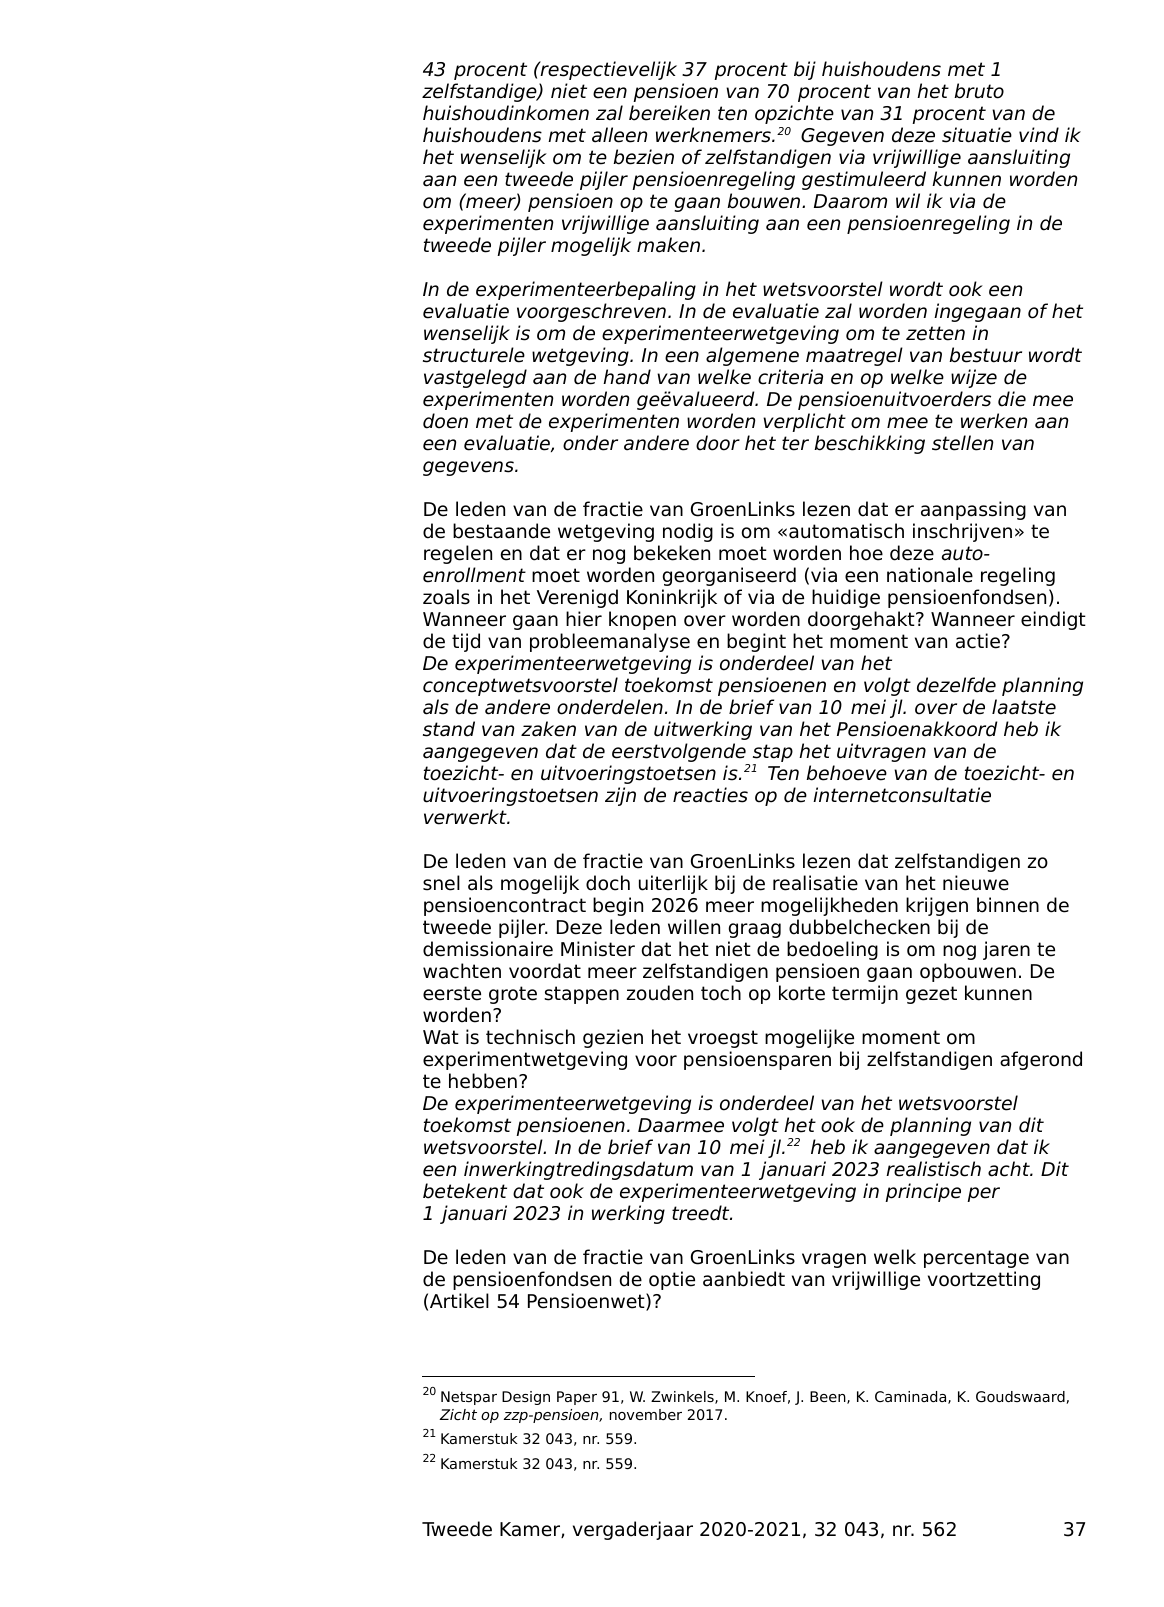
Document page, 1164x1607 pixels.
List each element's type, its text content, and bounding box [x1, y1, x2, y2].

text De leden van de fractie van GroenLinks lezen dat zelfstandigen zo snel als mogelijk doch uiterlijk bij de realisatie van het nieuwe pensioencontract begin 2026 meer mogelijkheden krijgen binnen de tweede pijler. Deze leden willen graag dubbelchecken bij de demissionaire Minister dat het niet de bedoeling is om nog jaren te wachten voordat meer zelfstandigen pensioen gaan opbouwen. De eerste grote stappen zouden toch op korte termijn gezet kunnen worden? [422, 851, 1087, 1027]
text 43 procent (respectievelijk 37 procent bij huishoudens met 1 zelfstandige) niet een pensioen van 70 procent van het bruto huishoudinkomen zal bereiken ten opzichte van 31 procent van de huishoudens met alleen werknemers. Gegeven deze situatie vind ik het wenselijk om te bezien of zelfstandigen via vrijwillige aansluiting aan een tweede pijler pensioenregeling gestimuleerd kunnen worden om (meer) pensioen op te gaan bouwen. Daarom wil ik via de experimenten vrijwillige aansluiting aan een pensioenregeling in de tweede pijler mogelijk maken. [422, 59, 1087, 257]
text De experimenteerwetgeving is onderdeel van het wetsvoorstel toekomst pensioenen. Daarmee volgt het ook de planning van dit wetsvoorstel. In de brief van 10 mei jl. heb ik aangegeven dat ik een inwerkingtredingsdatum van 1 januari 2023 realistisch acht. Dit betekent dat ook de experimenteerwetgeving in principe per 1 januari 2023 in werking treedt. [422, 1093, 1087, 1224]
text De leden van de fractie van GroenLinks lezen dat er aanpassing van de bestaande wetgeving nodig is om «automatisch inschrijven» te regelen en dat er nog bekeken moet worden hoe deze auto-enrollment moet worden georganiseerd (via een nationale regeling zoals in het Verenigd Koninkrijk of via de huidige pensioenfondsen). Wanneer gaan hier knopen over worden doorgehakt? Wanneer eindigt de tijd van probleemanalyse en begint het moment van actie? [422, 499, 1087, 653]
text Netspar Design Paper 91, W. Zwinkels, M. Knoef, J. Been, K. Caminada, K. Goudswaard, Zicht op zzp-pensioen, november 2017. [422, 1385, 1087, 1424]
text De leden van de fractie van GroenLinks vragen welk percentage van de pensioenfondsen de optie aanbiedt van vrijwillige voortzetting (Artikel 54 Pensioenwet)? [422, 1247, 1087, 1313]
text Kamerstuk 32 043, nr. 559. [422, 1427, 1087, 1449]
text De experimenteerwetgeving is onderdeel van het conceptwetsvoorstel toekomst pensioenen en volgt dezelfde planning als de andere onderdelen. In de brief van 10 mei jl. over de laatste stand van zaken van de uitwerking van het Pensioenakkoord heb ik aangegeven dat de eerstvolgende stap het uitvragen van de toezicht- en uitvoeringstoetsen is. Ten behoeve van de toezicht- en uitvoeringstoetsen zijn de reacties op de internetconsultatie verwerkt. [422, 653, 1087, 829]
text Wat is technisch gezien het vroegst mogelijke moment om experimentwetgeving voor pensioensparen bij zelfstandigen afgerond te hebben? [422, 1027, 1087, 1093]
text In de experimenteerbepaling in het wetsvoorstel wordt ook een evaluatie voorgeschreven. In de evaluatie zal worden ingegaan of het wenselijk is om de experimenteerwetgeving om te zetten in structurele wetgeving. In een algemene maatregel van bestuur wordt vastgelegd aan de hand van welke criteria en op welke wijze de experimenten worden geëvalueerd. De pensioenuitvoerders die mee doen met de experimenten worden verplicht om mee te werken aan een evaluatie, onder andere door het ter beschikking stellen van gegevens. [422, 279, 1087, 477]
text Kamerstuk 32 043, nr. 559. [422, 1452, 1087, 1474]
